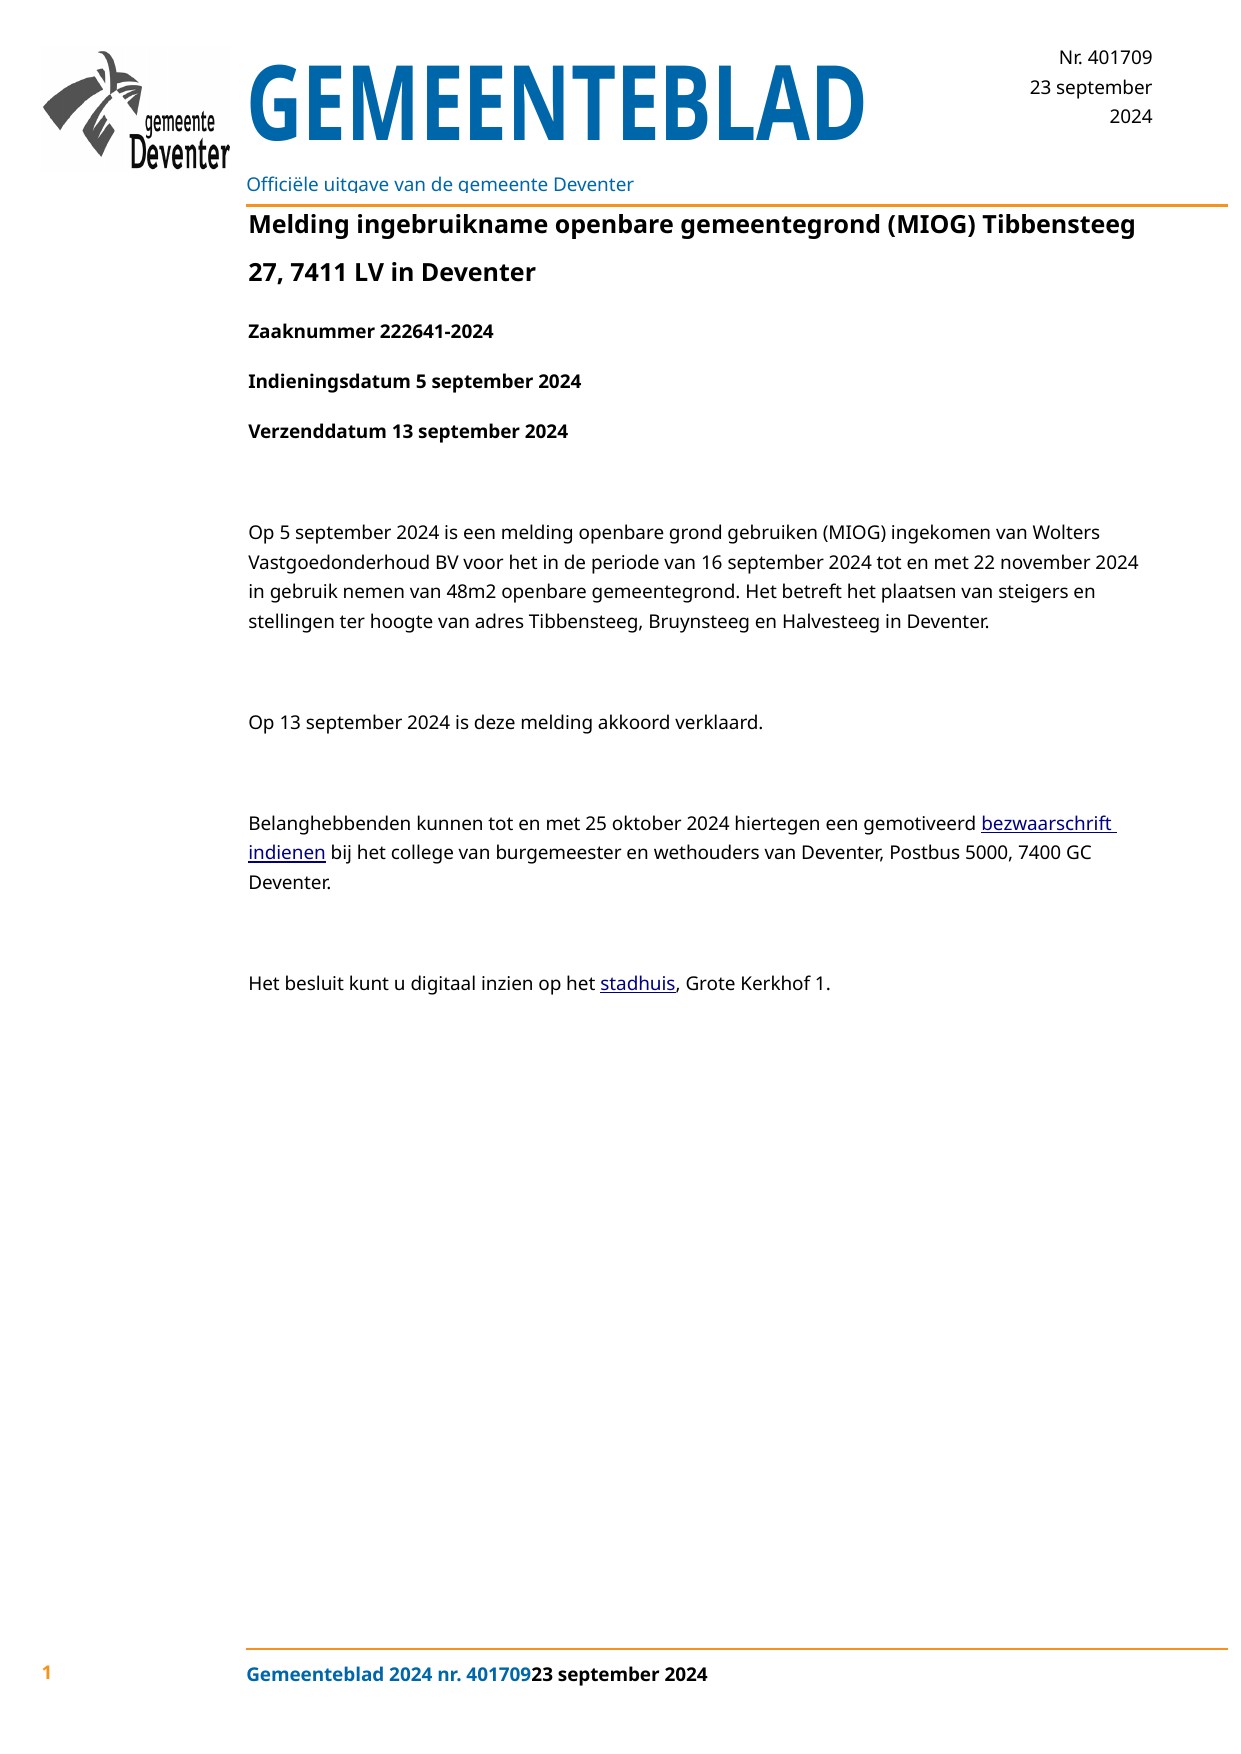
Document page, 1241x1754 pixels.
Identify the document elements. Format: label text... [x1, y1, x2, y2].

text Verzenddatum 13 september 2024 [248, 419, 1152, 444]
text Indieningsdatum 5 september 2024 [248, 368, 1152, 394]
picture [41, 47, 231, 172]
text Zaaknummer 222641-2024 [248, 318, 1152, 344]
text Melding ingebruikname openbare gemeentegrond (MIOG) Tibbensteeg 27, 7411 LV in Deventer [248, 207, 1152, 288]
text Belanghebbenden kunnen tot en met 25 oktober 2024 hiertegen een gemotiveerd bezwaarschrift indienen bij het college van burgemeester en wethouders van Deventer, Postbus 5000, 7400 GC Deventer. [248, 810, 1152, 895]
text Het besluit kunt u digitaal inzien op het stadhuis, Grote Kerkhof 1. [248, 970, 1152, 996]
text Op 13 september 2024 is deze melding akkoord verklaard. [248, 709, 1152, 735]
text Op 5 september 2024 is een melding openbare grond gebruiken (MIOG) ingekomen van Wolters Vastgoedonderhoud BV voor het in de periode van 16 september 2024 tot en met 22 november 2024 in gebruik nemen van 48m2 openbare gemeentegrond. Het betreft het plaatsen van steigers en stellingen ter hoogte van adres Tibbensteeg, Bruynsteeg en Halvesteeg in Deventer. [248, 519, 1152, 634]
